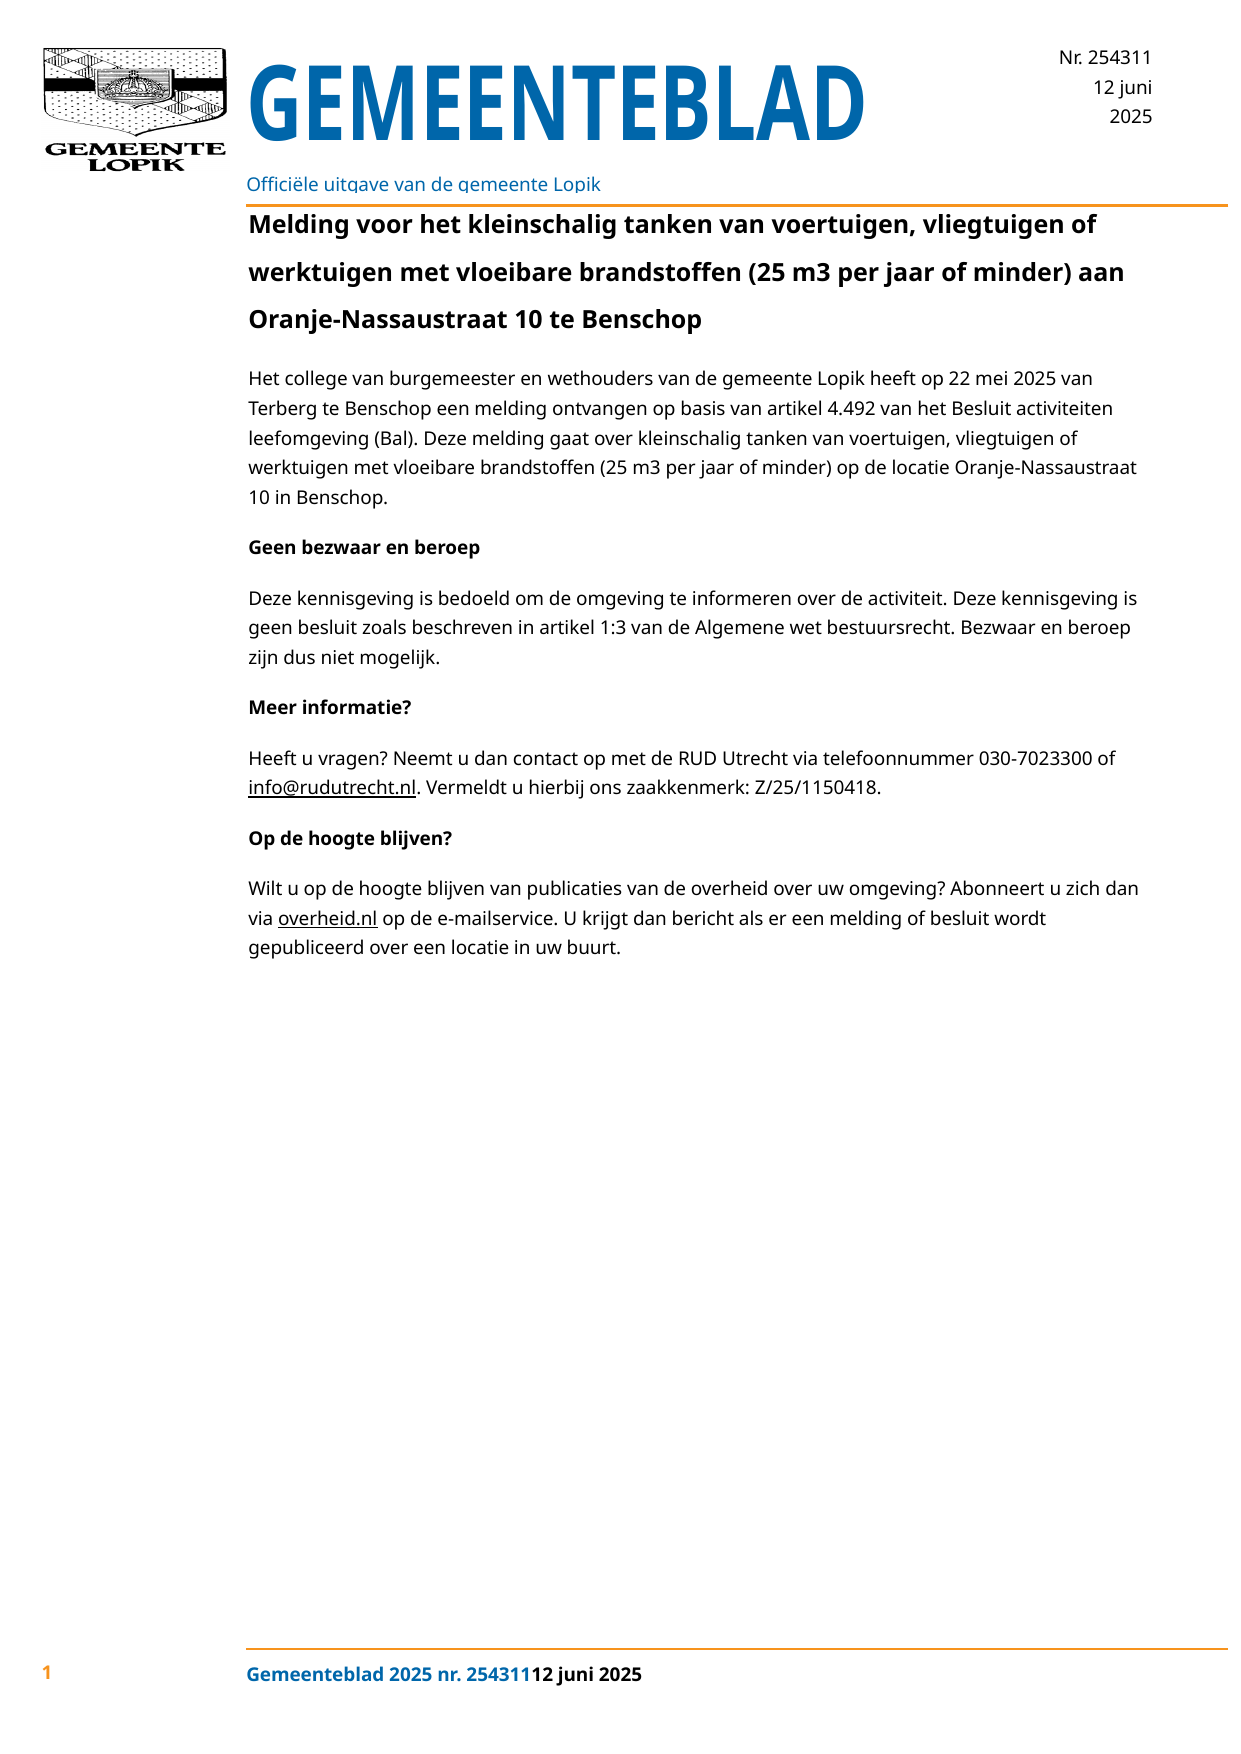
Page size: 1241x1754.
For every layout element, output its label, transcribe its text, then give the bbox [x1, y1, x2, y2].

picture [41, 47, 231, 172]
text Geen bezwaar en beroep [248, 534, 1152, 560]
text Meer informatie? [248, 694, 1152, 720]
text Wilt u op de hoogte blijven van publicaties van de overheid over uw omgeving? Abonneert u zich dan via overheid.nl op de e-mailservice. U krijgt dan bericht als er een melding of besluit wordt gepubliceerd over een locatie in uw buurt. [248, 875, 1152, 960]
text Het college van burgemeester en wethouders van de gemeente Lopik heeft op 22 mei 2025 van Terberg te Benschop een melding ontvangen op basis van artikel 4.492 van het Besluit activiteiten leefomgeving (Bal). Deze melding gaat over kleinschalig tanken van voertuigen, vliegtuigen of werktuigen met vloeibare brandstoffen (25 m3 per jaar of minder) op de locatie Oranje-Nassaustraat 10 in Benschop. [248, 366, 1152, 509]
text Melding voor het kleinschalig tanken van voertuigen, vliegtuigen of werktuigen met vloeibare brandstoffen (25 m3 per jaar of minder) aan Oranje-Nassaustraat 10 te Benschop [248, 207, 1152, 336]
text Heeft u vragen? Neemt u dan contact op met de RUD Utrecht via telefoonnummer 030-7023300 of info@rudutrecht.nl. Vermeldt u hierbij ons zaakkenmerk: Z/25/1150418. [248, 745, 1152, 800]
text Deze kennisgeving is bedoeld om de omgeving te informeren over de activiteit. Deze kennisgeving is geen besluit zoals beschreven in artikel 1:3 van de Algemene wet bestuursrecht. Bezwaar en beroep zijn dus niet mogelijk. [248, 585, 1152, 669]
text Op de hoogte blijven? [248, 825, 1152, 850]
